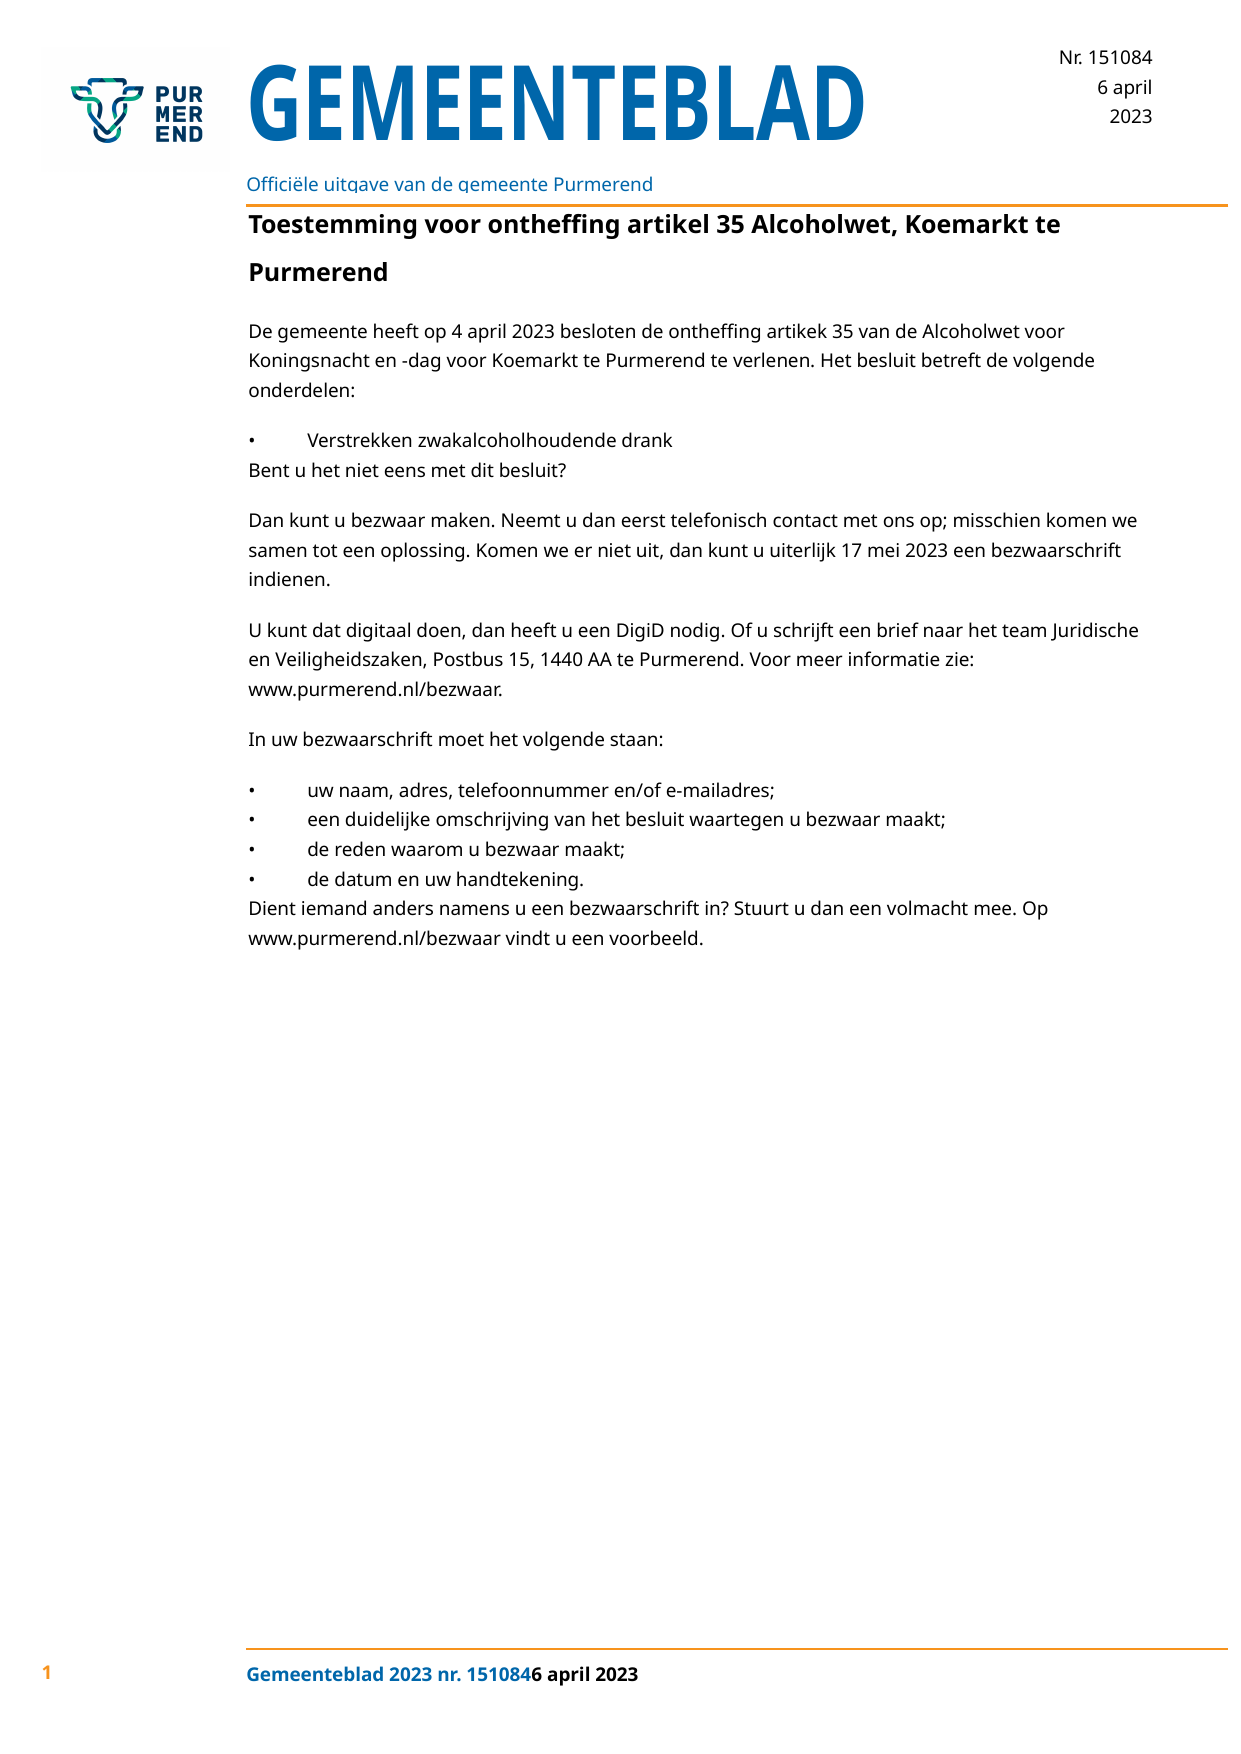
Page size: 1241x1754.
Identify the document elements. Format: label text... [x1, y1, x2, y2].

text De gemeente heeft op 4 april 2023 besloten de ontheffing artikek 35 van de Alcoholwet voor Koningsnacht en -dag voor Koemarkt te Purmerend te verlenen. Het besluit betreft de volgende onderdelen: [248, 318, 1152, 403]
list de reden waarom u bezwaar maakt; [248, 836, 1152, 862]
text Toestemming voor ontheffing artikel 35 Alcoholwet, Koemarkt te Purmerend [248, 207, 1152, 288]
text In uw bezwaarschrift moet het volgende staan: [248, 727, 1152, 752]
text Dient iemand anders namens u een bezwaarschrift in? Stuurt u dan een volmacht mee. Op www.purmerend.nl/bezwaar vindt u een voorbeeld. [248, 895, 1152, 951]
list uw naam, adres, telefoonnummer en/of e-mailadres; [248, 777, 1152, 803]
picture [41, 47, 231, 172]
text Bent u het niet eens met dit besluit? [248, 457, 1152, 483]
list de datum en uw handtekening. [248, 866, 1152, 892]
text Dan kunt u bezwaar maken. Neemt u dan eerst telefonisch contact met ons op; misschien komen we samen tot een oplossing. Komen we er niet uit, dan kunt u uiterlijk 17 mei 2023 een bezwaarschrift indienen. [248, 507, 1152, 592]
list een duidelijke omschrijving van het besluit waartegen u bezwaar maakt; [248, 807, 1152, 832]
list Verstrekken zwakalcoholhoudende drank [248, 427, 1152, 453]
text U kunt dat digitaal doen, dan heeft u een DigiD nodig. Of u schrijft een brief naar het team Juridische en Veiligheidszaken, Postbus 15, 1440 AA te Purmerend. Voor meer informatie zie: www.purmerend.nl/bezwaar. [248, 617, 1152, 702]
